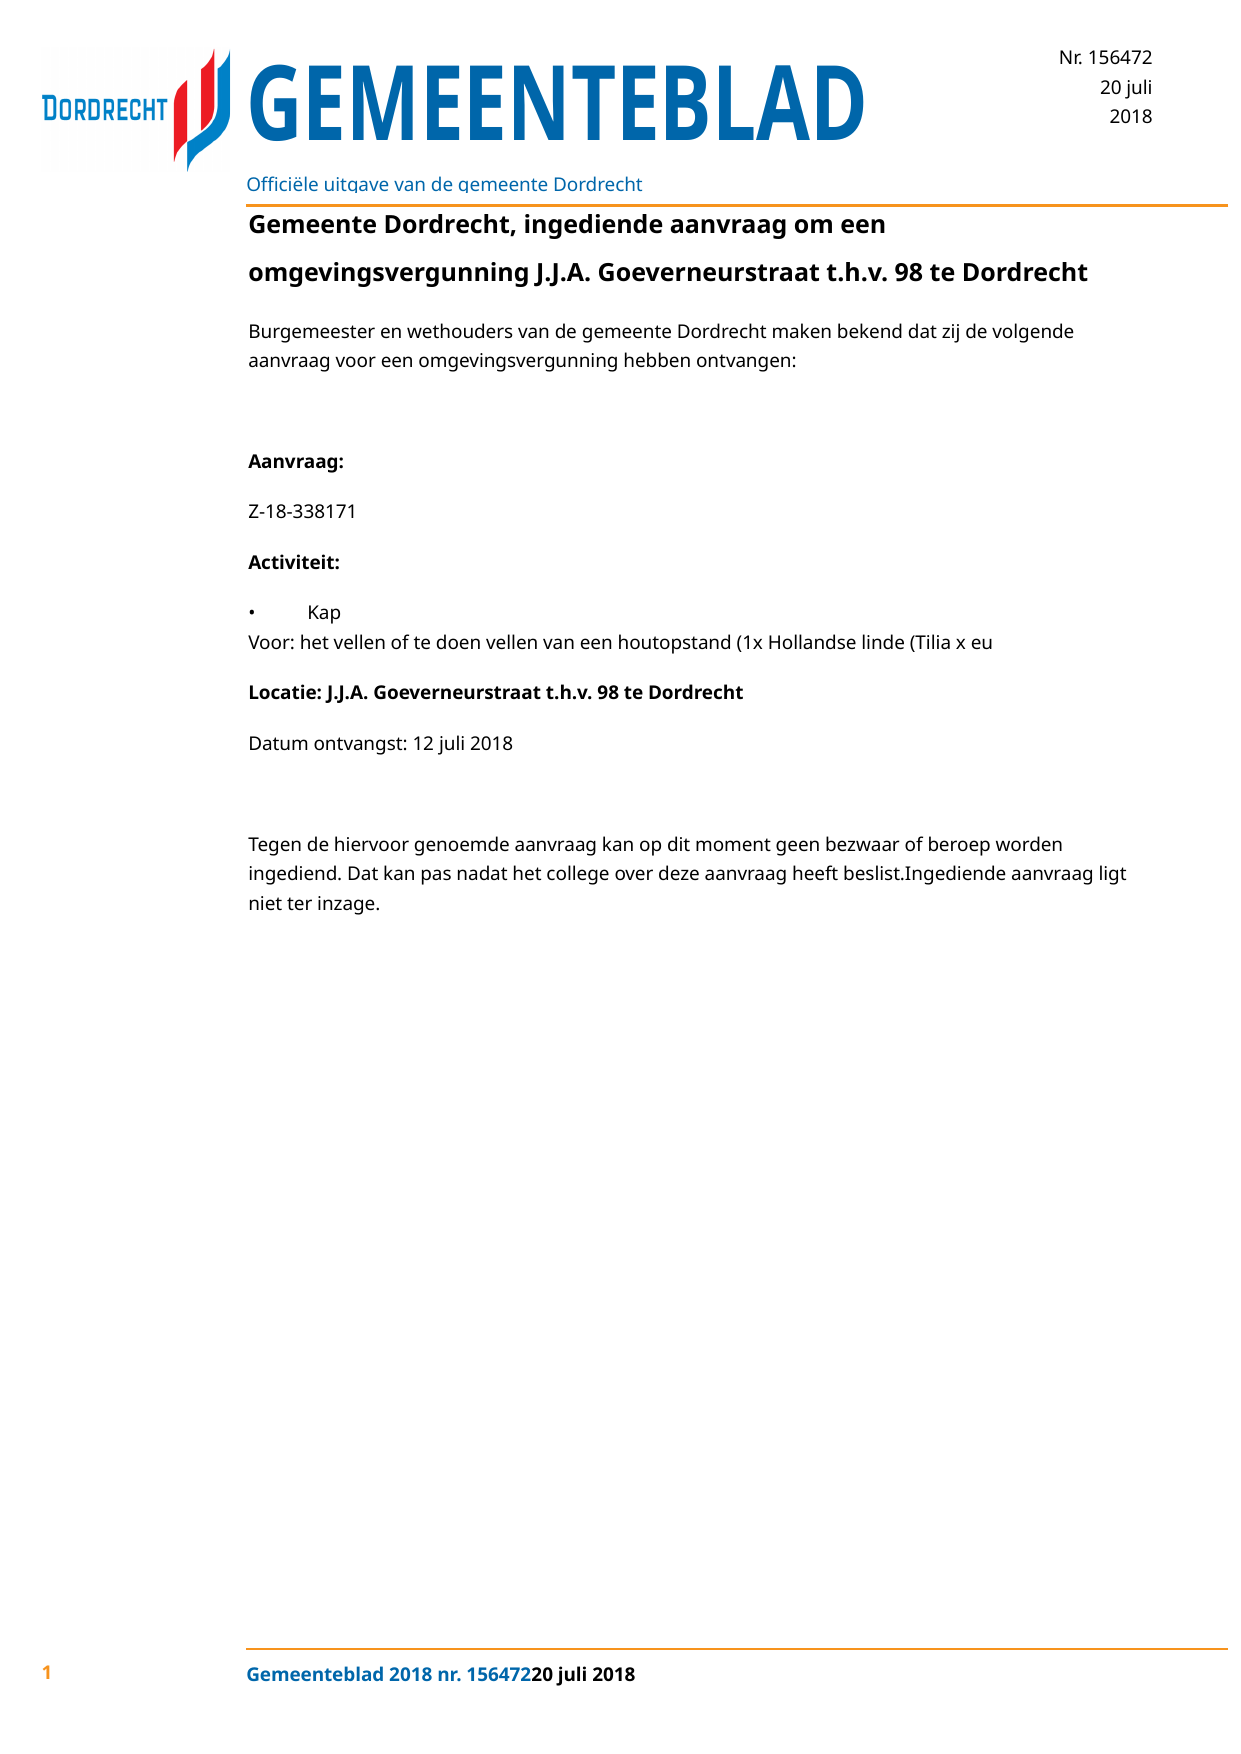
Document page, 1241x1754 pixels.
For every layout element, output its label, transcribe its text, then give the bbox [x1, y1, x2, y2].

text Voor: het vellen of te doen vellen van een houtopstand (1x Hollandse linde (Tilia x eu [248, 629, 1152, 655]
text Locatie: J.J.A. Goeverneurstraat t.h.v. 98 te Dordrecht [248, 679, 1152, 705]
text Activiteit: [248, 549, 1152, 575]
text Gemeente Dordrecht, ingediende aanvraag om een omgevingsvergunning J.J.A. Goeverneurstraat t.h.v. 98 te Dordrecht [248, 207, 1152, 288]
text Burgemeester en wethouders van de gemeente Dordrecht maken bekend dat zij de volgende aanvraag voor een omgevingsvergunning hebben ontvangen: [248, 318, 1152, 373]
picture [41, 47, 231, 172]
text Aanvraag: [248, 448, 1152, 474]
list Kap [248, 599, 1152, 625]
text Z-18-338171 [248, 499, 1152, 524]
text Tegen de hiervoor genoemde aanvraag kan op dit moment geen bezwaar of beroep worden ingediend. Dat kan pas nadat het college over deze aanvraag heeft beslist.Ingediende aanvraag ligt niet ter inzage. [248, 831, 1152, 916]
text Datum ontvangst: 12 juli 2018 [248, 730, 1152, 756]
